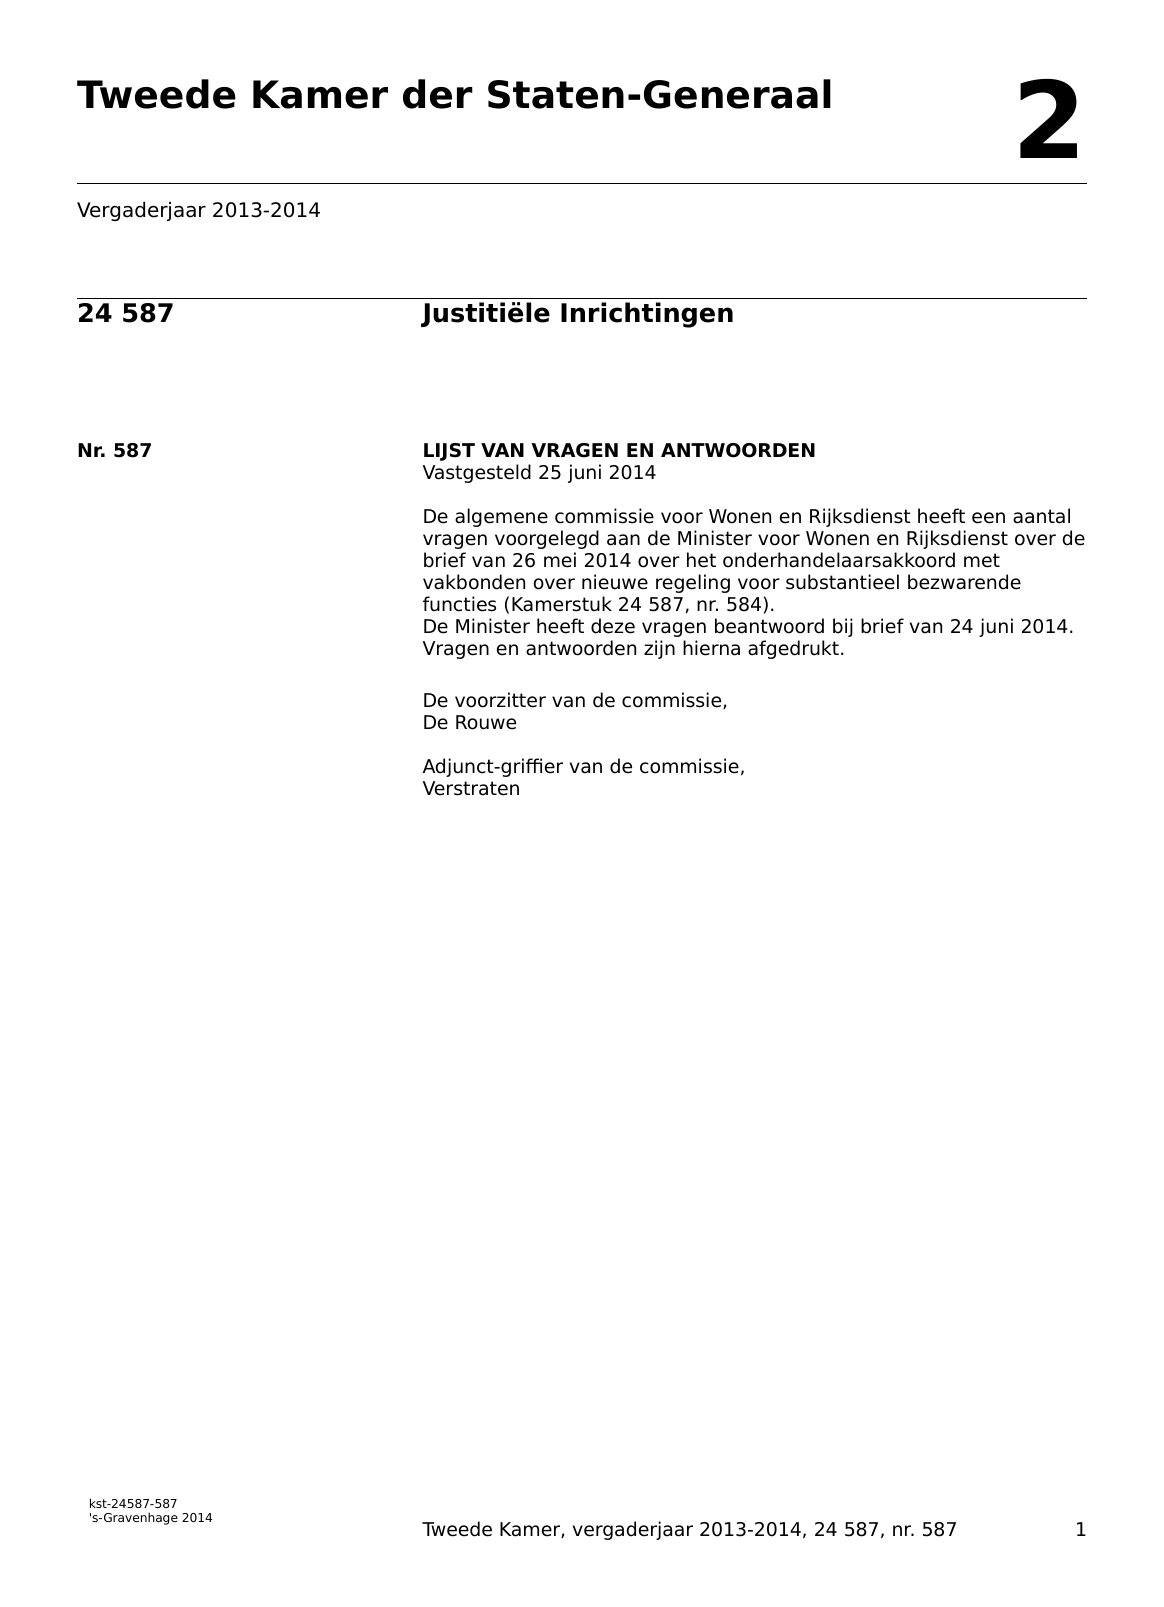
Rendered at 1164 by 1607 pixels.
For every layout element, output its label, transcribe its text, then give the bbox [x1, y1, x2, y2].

text 's-Gravenhage 2014 [88, 1511, 323, 1525]
table_header Tweede Kamer der Staten-Generaal [77, 59, 886, 183]
text Vastgesteld 25 juni 2014 [422, 462, 1087, 484]
text kst-24587-587 [88, 1497, 323, 1511]
subtitle Nr. 587 LIJST VAN VRAGEN EN ANTWOORDEN [77, 440, 1087, 462]
text Adjunct-griffier van de commissie, Verstraten [422, 756, 1087, 800]
subtitle 24 587 Justitiële Inrichtingen [77, 299, 1087, 329]
text De voorzitter van de commissie, De Rouwe [422, 690, 1087, 734]
table_cell Vergaderjaar 2013-2014 [77, 184, 1087, 298]
text De algemene commissie voor Wonen en Rijksdienst heeft een aantal vragen voorgelegd aan de Minister voor Wonen en Rijksdienst over de brief van 26 mei 2014 over het onderhandelaarsakkoord met vakbonden over nieuwe regeling voor substantieel bezwarende functies (Kamerstuk 24 587, nr. 584). [422, 506, 1087, 616]
text De Minister heeft deze vragen beantwoord bij brief van 24 juni 2014. Vragen en antwoorden zijn hierna afgedrukt. [422, 616, 1087, 660]
table_header 2 [886, 59, 1087, 183]
